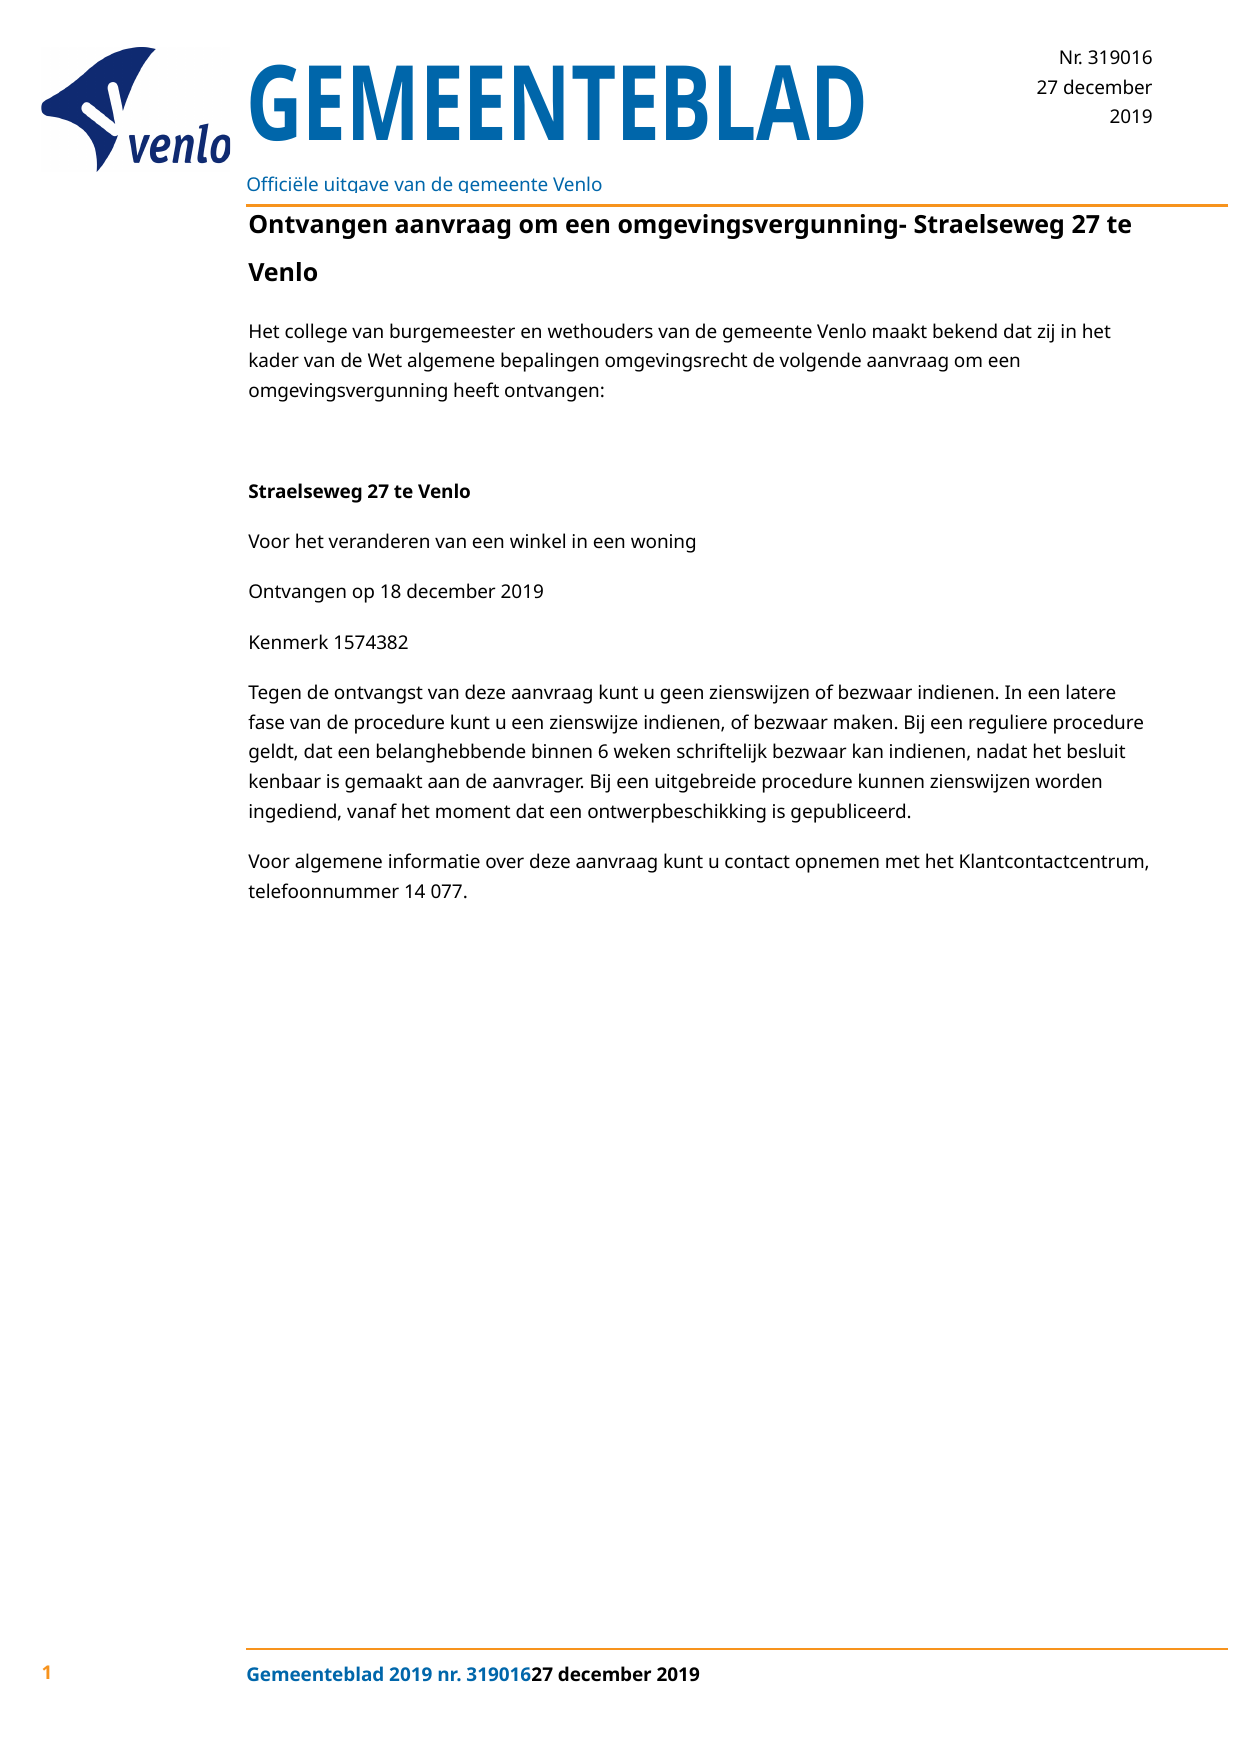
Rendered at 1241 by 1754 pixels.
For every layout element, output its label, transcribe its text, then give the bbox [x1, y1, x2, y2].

text Ontvangen aanvraag om een omgevingsvergunning- Straelseweg 27 te Venlo [248, 207, 1152, 288]
text Voor algemene informatie over deze aanvraag kunt u contact opnemen met het Klantcontactcentrum, telefoonnummer 14 077. [248, 848, 1152, 904]
text Straelseweg 27 te Venlo [248, 478, 1152, 504]
text Tegen de ontvangst van deze aanvraag kunt u geen zienswijzen of bezwaar indienen. In een latere fase van de procedure kunt u een zienswijze indienen, of bezwaar maken. Bij een reguliere procedure geldt, dat een belanghebbende binnen 6 weken schriftelijk bezwaar kan indienen, nadat het besluit kenbaar is gemaakt aan de aanvrager. Bij een uitgebreide procedure kunnen zienswijzen worden ingediend, vanaf het moment dat een ontwerpbeschikking is gepubliceerd. [248, 679, 1152, 824]
text Kenmerk 1574382 [248, 629, 1152, 655]
text Voor het veranderen van een winkel in een woning [248, 528, 1152, 554]
text Ontvangen op 18 december 2019 [248, 579, 1152, 604]
text Het college van burgemeester en wethouders van de gemeente Venlo maakt bekend dat zij in het kader van de Wet algemene bepalingen omgevingsrecht de volgende aanvraag om een omgevingsvergunning heeft ontvangen: [248, 318, 1152, 403]
picture [41, 47, 231, 172]
